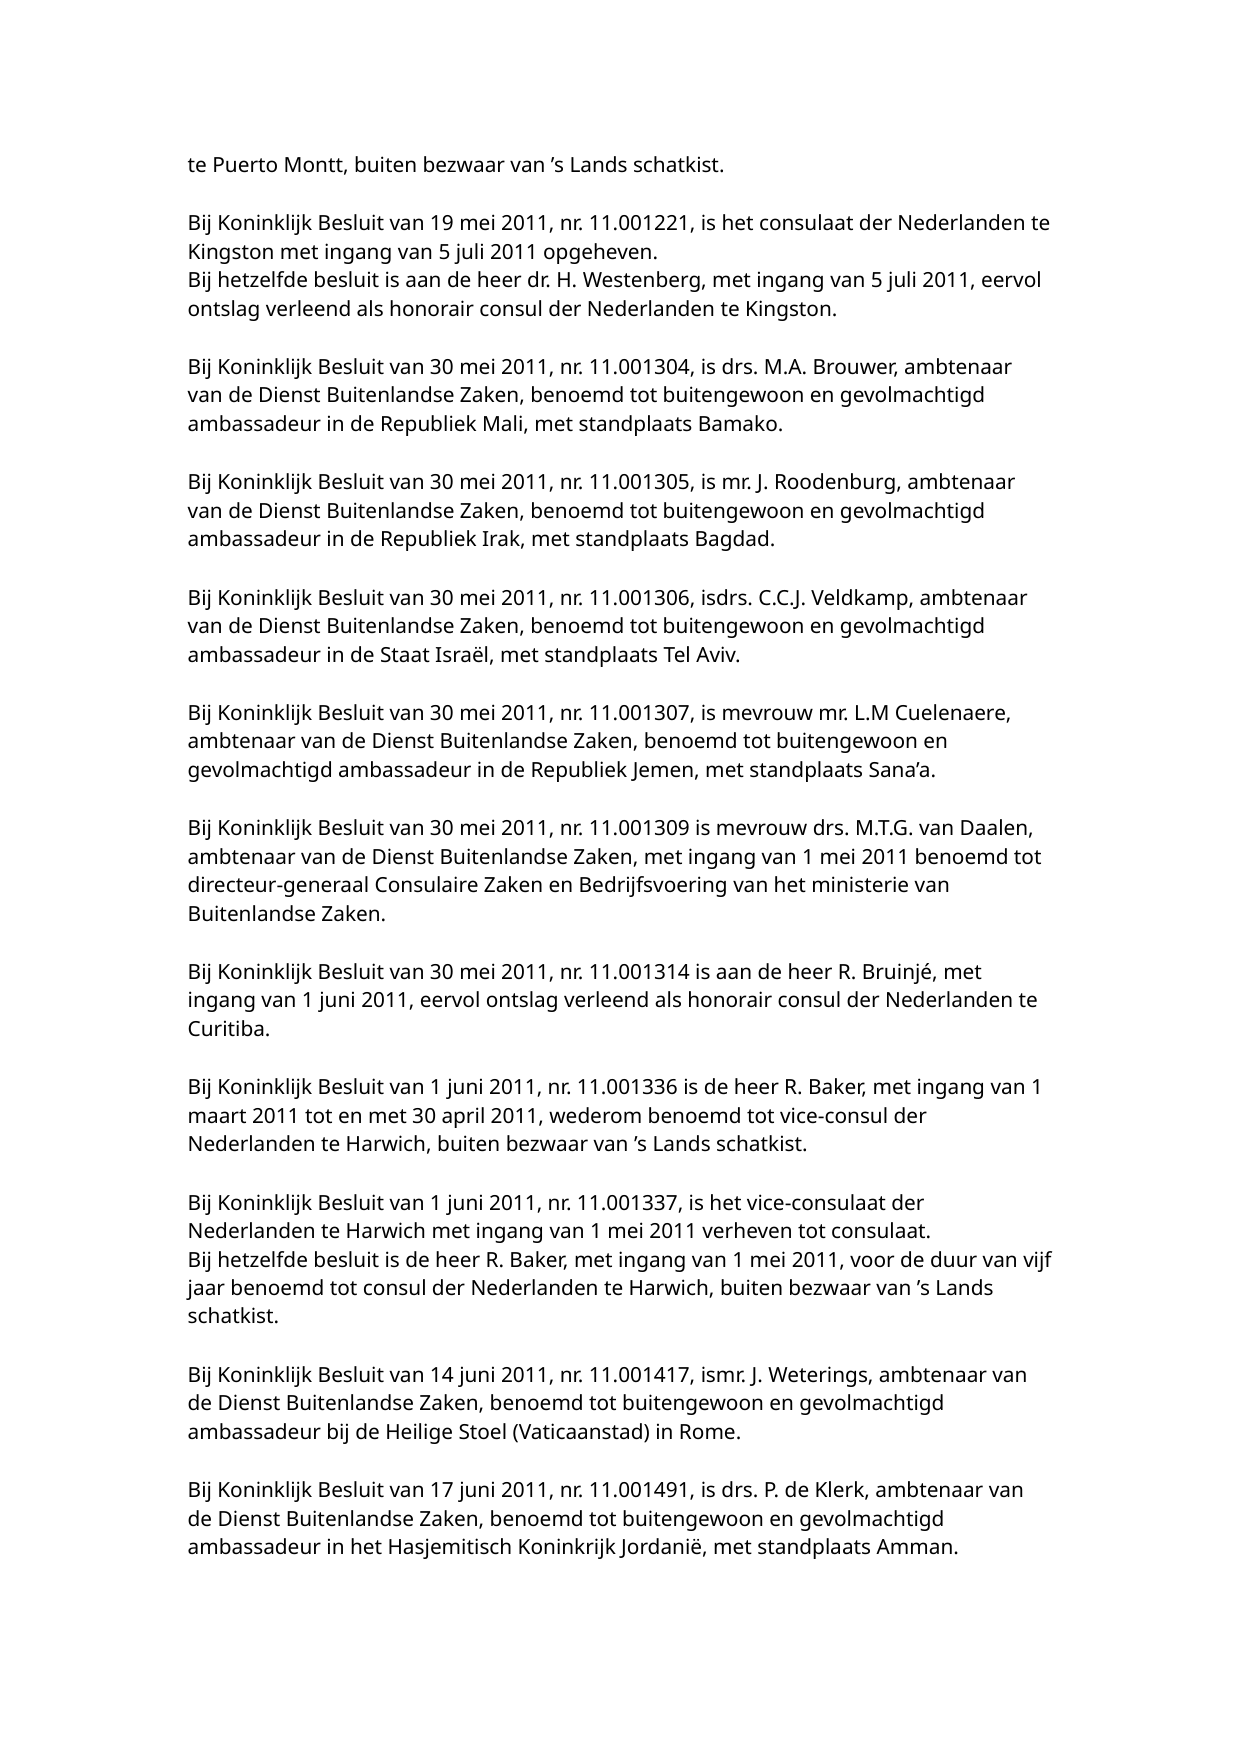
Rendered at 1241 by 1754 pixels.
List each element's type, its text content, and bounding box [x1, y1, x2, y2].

text Bij Koninklijk Besluit van 1 juni 2011, nr. 11.001336 is de heer R. Baker, met ingang van 1 maart 2011 tot en met 30 april 2011, wederom benoemd tot vice-consul der Nederlanden te Harwich, buiten bezwaar van ’s Lands schatkist. [187, 1072, 1053, 1158]
text Bij Koninklijk Besluit van 14 juni 2011, nr. 11.001417, ismr. J. Weterings, ambtenaar van de Dienst Buitenlandse Zaken, benoemd tot buitengewoon en gevolmachtigd ambassadeur bij de Heilige Stoel (Vaticaanstad) in Rome. [187, 1360, 1053, 1445]
text Bij Koninklijk Besluit van 1 juni 2011, nr. 11.001337, is het vice-consulaat der Nederlanden te Harwich met ingang van 1 mei 2011 verheven tot consulaat. [187, 1188, 1053, 1245]
text Bij Koninklijk Besluit van 30 mei 2011, nr. 11.001304, is drs. M.A. Brouwer, ambtenaar van de Dienst Buitenlandse Zaken, benoemd tot buitengewoon en gevolmachtigd ambassadeur in de Republiek Mali, met standplaats Bamako. [187, 352, 1053, 437]
text Bij hetzelfde besluit is aan de heer dr. H. Westenberg, met ingang van 5 juli 2011, eervol ontslag verleend als honorair consul der Nederlanden te Kingston. [187, 265, 1053, 322]
text Bij Koninklijk Besluit van 17 juni 2011, nr. 11.001491, is drs. P. de Klerk, ambtenaar van de Dienst Buitenlandse Zaken, benoemd tot buitengewoon en gevolmachtigd ambassadeur in het Hasjemitisch Koninkrijk Jordanië, met standplaats Amman. [187, 1475, 1053, 1561]
text Bij Koninklijk Besluit van 30 mei 2011, nr. 11.001307, is mevrouw mr. L.M Cuelenaere, ambtenaar van de Dienst Buitenlandse Zaken, benoemd tot buitengewoon en gevolmachtigd ambassadeur in de Republiek Jemen, met standplaats Sana’a. [187, 698, 1053, 783]
text Bij Koninklijk Besluit van 19 mei 2011, nr. 11.001221, is het consulaat der Nederlanden te Kingston met ingang van 5 juli 2011 opgeheven. [187, 208, 1053, 265]
text Bij hetzelfde besluit is de heer R. Baker, met ingang van 1 mei 2011, voor de duur van vijf jaar benoemd tot consul der Nederlanden te Harwich, buiten bezwaar van ’s Lands schatkist. [187, 1245, 1053, 1330]
text Bij Koninklijk Besluit van 30 mei 2011, nr. 11.001305, is mr. J. Roodenburg, ambtenaar van de Dienst Buitenlandse Zaken, benoemd tot buitengewoon en gevolmachtigd ambassadeur in de Republiek Irak, met standplaats Bagdad. [187, 467, 1053, 553]
text Bij Koninklijk Besluit van 30 mei 2011, nr. 11.001314 is aan de heer R. Bruinjé, met ingang van 1 juni 2011, eervol ontslag verleend als honorair consul der Nederlanden te Curitiba. [187, 957, 1053, 1042]
text Bij Koninklijk Besluit van 30 mei 2011, nr. 11.001306, isdrs. C.C.J. Veldkamp, ambtenaar van de Dienst Buitenlandse Zaken, benoemd tot buitengewoon en gevolmachtigd ambassadeur in de Staat Israël, met standplaats Tel Aviv. [187, 583, 1053, 668]
text te Puerto Montt, buiten bezwaar van ’s Lands schatkist. [187, 150, 1053, 178]
text Bij Koninklijk Besluit van 30 mei 2011, nr. 11.001309 is mevrouw drs. M.T.G. van Daalen, ambtenaar van de Dienst Buitenlandse Zaken, met ingang van 1 mei 2011 benoemd tot directeur-generaal Consulaire Zaken en Bedrijfsvoering van het ministerie van Buitenlandse Zaken. [187, 813, 1053, 927]
